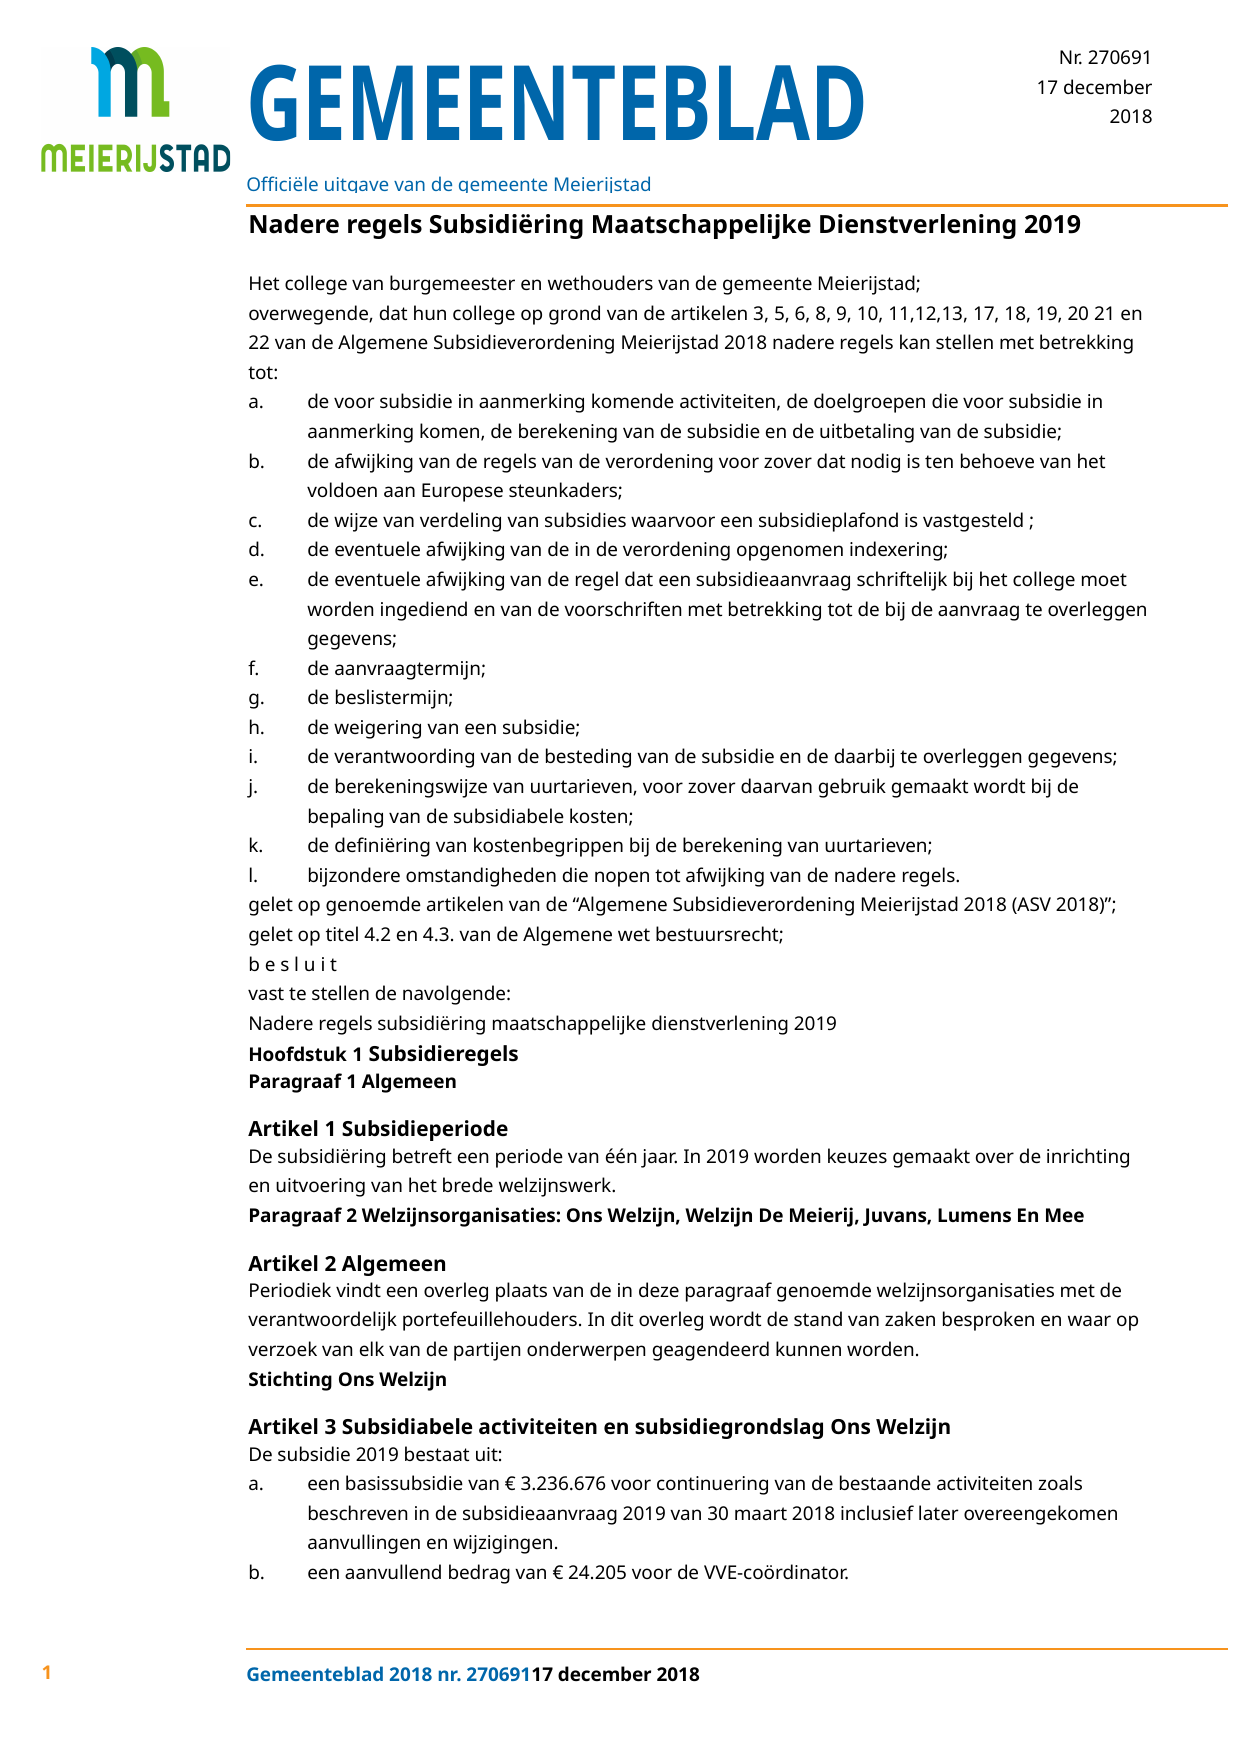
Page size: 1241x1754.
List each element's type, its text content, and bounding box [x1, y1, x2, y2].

text Paragraaf 2 Welzijnsorganisaties: Ons Welzijn, Welzijn De Meierij, Juvans, Lumens En Mee [248, 1202, 1152, 1228]
text b e s l u i t [248, 951, 1152, 976]
list de aanvraagtermijn; [248, 655, 1152, 681]
list de verantwoording van de besteding van de subsidie en de daarbij te overleggen gegevens; [248, 744, 1152, 769]
text Nadere regels subsidiëring maatschappelijke dienstverlening 2019 [248, 1010, 1152, 1036]
text vast te stellen de navolgende: [248, 980, 1152, 1006]
text Stichting Ons Welzijn [248, 1366, 1152, 1392]
list een basissubsidie van € 3.236.676 voor continuering van de bestaande activiteiten zoals beschreven in de subsidieaanvraag 2019 van 30 maart 2018 inclusief later overeengekomen aanvullingen en wijzigingen. [248, 1470, 1152, 1555]
text Hoofdstuk 1 Subsidieregels [248, 1039, 1152, 1068]
list de definiëring van kostenbegrippen bij de berekening van uurtarieven; [248, 832, 1152, 858]
list bijzondere omstandigheden die nopen tot afwijking van de nadere regels. [248, 862, 1152, 888]
text Artikel 1 Subsidieperiode [248, 1114, 1152, 1143]
text Artikel 2 Algemeen [248, 1249, 1152, 1277]
text De subsidiëring betreft een periode van één jaar. In 2019 worden keuzes gemaakt over de inrichting en uitvoering van het brede welzijnswerk. [248, 1143, 1152, 1198]
list de berekeningswijze van uurtarieven, voor zover daarvan gebruik gemaakt wordt bij de bepaling van de subsidiabele kosten; [248, 773, 1152, 828]
text Het college van burgemeester en wethouders van de gemeente Meierijstad; [248, 270, 1152, 296]
list de eventuele afwijking van de in de verordening opgenomen indexering; [248, 537, 1152, 562]
list de beslistermijn; [248, 684, 1152, 710]
text Paragraaf 1 Algemeen [248, 1068, 1152, 1094]
list een aanvullend bedrag van € 24.205 voor de VVE-coördinator. [248, 1559, 1152, 1585]
picture [41, 47, 231, 172]
text De subsidie 2019 bestaat uit: [248, 1441, 1152, 1467]
text gelet op titel 4.2 en 4.3. van de Algemene wet bestuursrecht; [248, 921, 1152, 947]
text Nadere regels Subsidiëring Maatschappelijke Dienstverlening 2019 [248, 207, 1152, 241]
text Artikel 3 Subsidiabele activiteiten en subsidiegrondslag Ons Welzijn [248, 1412, 1152, 1441]
list de eventuele afwijking van de regel dat een subsidieaanvraag schriftelijk bij het college moet worden ingediend en van de voorschriften met betrekking tot de bij de aanvraag te overleggen gegevens; [248, 566, 1152, 651]
list de weigering van een subsidie; [248, 714, 1152, 740]
list de afwijking van de regels van de verordening voor zover dat nodig is ten behoeve van het voldoen aan Europese steunkaders; [248, 448, 1152, 503]
text gelet op genoemde artikelen van de “Algemene Subsidieverordening Meierijstad 2018 (ASV 2018)”; [248, 892, 1152, 917]
list de voor subsidie in aanmerking komende activiteiten, de doelgroepen die voor subsidie in aanmerking komen, de berekening van de subsidie en de uitbetaling van de subsidie; [248, 389, 1152, 444]
text overwegende, dat hun college op grond van de artikelen 3, 5, 6, 8, 9, 10, 11,12,13, 17, 18, 19, 20 21 en 22 van de Algemene Subsidieverordening Meierijstad 2018 nadere regels kan stellen met betrekking tot: [248, 300, 1152, 385]
text Periodiek vindt een overleg plaats van de in deze paragraaf genoemde welzijnsorganisaties met de verantwoordelijk portefeuillehouders. In dit overleg wordt de stand van zaken besproken en waar op verzoek van elk van de partijen onderwerpen geagendeerd kunnen worden. [248, 1277, 1152, 1362]
list de wijze van verdeling van subsidies waarvoor een subsidieplafond is vastgesteld ; [248, 507, 1152, 533]
